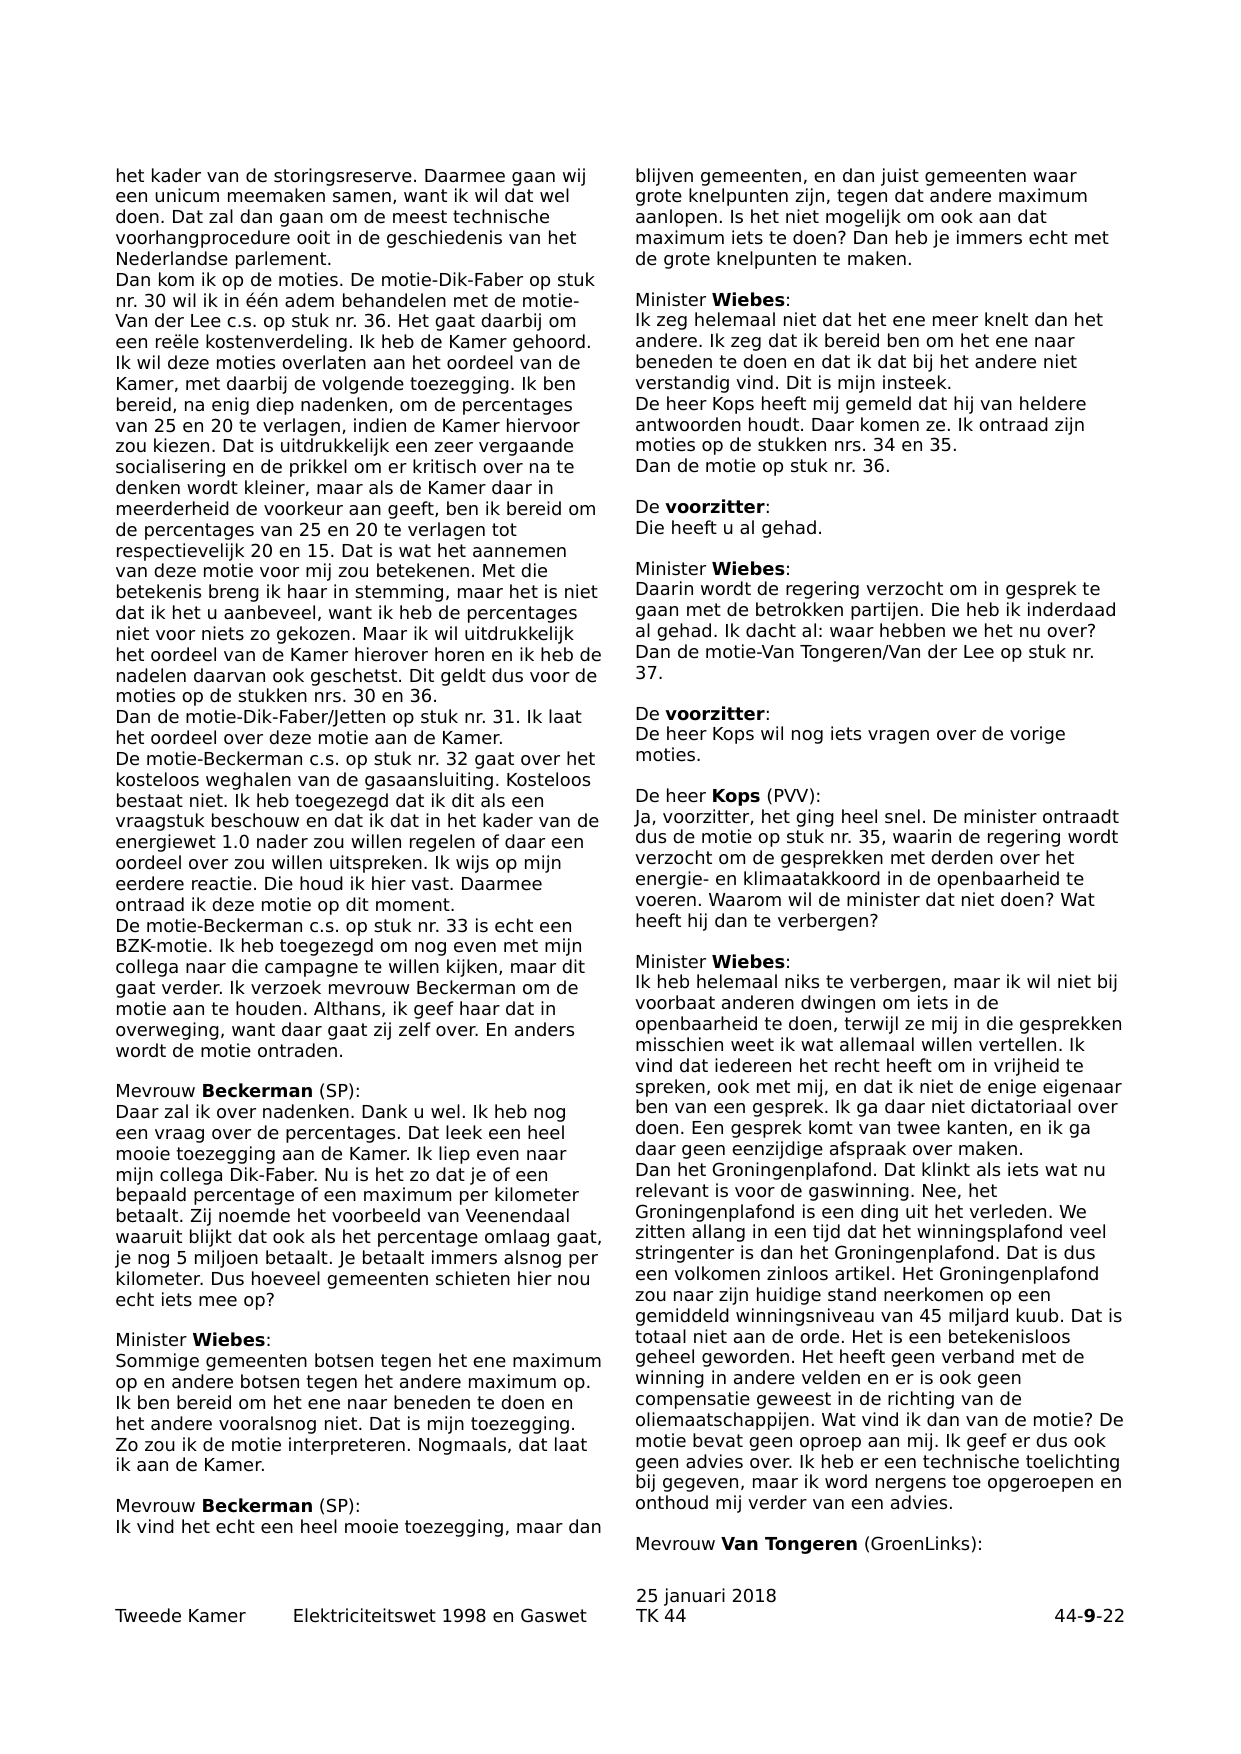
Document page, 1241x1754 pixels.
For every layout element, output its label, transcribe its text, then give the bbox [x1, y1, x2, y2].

text Minister Wiebes: [635, 289, 1125, 310]
text Minister Wiebes: [115, 1330, 605, 1351]
text Minister Wiebes: [635, 558, 1125, 579]
text Mevrouw Beckerman (SP): [115, 1496, 605, 1517]
text Ik heb helemaal niks te verbergen, maar ik wil niet bij voorbaat anderen dwingen om iets in de openbaarheid te doen, terwijl ze mij in die gesprekken misschien weet ik wat allemaal willen vertellen. Ik vind dat iedereen het recht heeft om in vrijheid te spreken, ook met mij, en dat ik niet de enige eigenaar ben van een gesprek. Ik ga daar niet dictatoriaal over doen. Een gesprek komt van twee kanten, en ik ga daar geen eenzijdige afspraak over maken. [635, 972, 1125, 1160]
text De heer Kops wil nog iets vragen over de vorige moties. [635, 724, 1125, 766]
text De motie-Beckerman c.s. op stuk nr. 32 gaat over het kosteloos weghalen van de gasaansluiting. Kosteloos bestaat niet. Ik heb toegezegd dat ik dit als een vraagstuk beschouw en dat ik dat in het kader van de energiewet 1.0 nader zou willen regelen of daar een oordeel over zou willen uitspreken. Ik wijs op mijn eerdere reactie. Die houd ik hier vast. Daarmee ontraad ik deze motie op dit moment. [115, 749, 605, 915]
text Mevrouw Van Tongeren (GroenLinks): [635, 1534, 1125, 1554]
text Dan de motie op stuk nr. 36. [635, 456, 1125, 477]
text Mevrouw Beckerman (SP): [115, 1081, 605, 1102]
text Minister Wiebes: [635, 951, 1125, 972]
text Sommige gemeenten botsen tegen het ene maximum op en andere botsen tegen het andere maximum op. Ik ben bereid om het ene naar beneden te doen en het andere vooralsnog niet. Dat is mijn toezegging. Zo zou ik de motie interpreteren. Nogmaals, dat laat ik aan de Kamer. [115, 1351, 605, 1476]
text het kader van de storingsreserve. Daarmee gaan wij een unicum meemaken samen, want ik wil dat wel doen. Dat zal dan gaan om de meest technische voorhangprocedure ooit in de geschiedenis van het Nederlandse parlement. [115, 165, 605, 269]
text De heer Kops heeft mij gemeld dat hij van heldere antwoorden houdt. Daar komen ze. Ik ontraad zijn moties op de stukken nrs. 34 en 35. [635, 393, 1125, 456]
text Ja, voorzitter, het ging heel snel. De minister ontraadt dus de motie op stuk nr. 35, waarin de regering wordt verzocht om de gesprekken met derden over het energie- en klimaatakkoord in de openbaarheid te voeren. Waarom wil de minister dat niet doen? Wat heeft hij dan te verbergen? [635, 806, 1125, 931]
text De voorzitter: [635, 497, 1125, 518]
text Dan de motie-Dik-Faber/Jetten op stuk nr. 31. Ik laat het oordeel over deze motie aan de Kamer. [115, 707, 605, 749]
text Dan kom ik op de moties. De motie-Dik-Faber op stuk nr. 30 wil ik in één adem behandelen met de motie-Van der Lee c.s. op stuk nr. 36. Het gaat daarbij om een reële kostenverdeling. Ik heb de Kamer gehoord. Ik wil deze moties overlaten aan het oordeel van de Kamer, met daarbij de volgende toezegging. Ik ben bereid, na enig diep nadenken, om de percentages van 25 en 20 te verlagen, indien de Kamer hiervoor zou kiezen. Dat is uitdrukkelijk een zeer vergaande socialisering en de prikkel om er kritisch over na te denken wordt kleiner, maar als de Kamer daar in meerderheid de voorkeur aan geeft, ben ik bereid om de percentages van 25 en 20 te verlagen tot respectievelijk 20 en 15. Dat is wat het aannemen van deze motie voor mij zou betekenen. Met die betekenis breng ik haar in stemming, maar het is niet dat ik het u aanbeveel, want ik heb de percentages niet voor niets zo gekozen. Maar ik wil uitdrukkelijk het oordeel van de Kamer hierover horen en ik heb de nadelen daarvan ook geschetst. Dit geldt dus voor de moties op de stukken nrs. 30 en 36. [115, 269, 605, 707]
text blijven gemeenten, en dan juist gemeenten waar grote knelpunten zijn, tegen dat andere maximum aanlopen. Is het niet mogelijk om ook aan dat maximum iets te doen? Dan heb je immers echt met de grote knelpunten te maken. [635, 165, 1125, 269]
text De motie-Beckerman c.s. op stuk nr. 33 is echt een BZK-motie. Ik heb toegezegd om nog even met mijn collega naar die campagne te willen kijken, maar dit gaat verder. Ik verzoek mevrouw Beckerman om de motie aan te houden. Althans, ik geef haar dat in overweging, want daar gaat zij zelf over. En anders wordt de motie ontraden. [115, 915, 605, 1061]
text De voorzitter: [635, 703, 1125, 724]
text Die heeft u al gehad. [635, 518, 1125, 538]
text Daar zal ik over nadenken. Dank u wel. Ik heb nog een vraag over de percentages. Dat leek een heel mooie toezegging aan de Kamer. Ik liep even naar mijn collega Dik-Faber. Nu is het zo dat je of een bepaald percentage of een maximum per kilometer betaalt. Zij noemde het voorbeeld van Veenendaal waaruit blijkt dat ook als het percentage omlaag gaat, je nog 5 miljoen betaalt. Je betaalt immers alsnog per kilometer. Dus hoeveel gemeenten schieten hier nou echt iets mee op? [115, 1102, 605, 1310]
text Dan de motie-Van Tongeren/Van der Lee op stuk nr. 37. [635, 642, 1125, 683]
text De heer Kops (PVV): [635, 786, 1125, 806]
text Daarin wordt de regering verzocht om in gesprek te gaan met de betrokken partijen. Die heb ik inderdaad al gehad. Ik dacht al: waar hebben we het nu over? [635, 579, 1125, 642]
text Ik zeg helemaal niet dat het ene meer knelt dan het andere. Ik zeg dat ik bereid ben om het ene naar beneden te doen en dat ik dat bij het andere niet verstandig vind. Dit is mijn insteek. [635, 310, 1125, 393]
text Ik vind het echt een heel mooie toezegging, maar dan [115, 1517, 605, 1537]
text Dan het Groningenplafond. Dat klinkt als iets wat nu relevant is voor de gaswinning. Nee, het Groningenplafond is een ding uit het verleden. We zitten allang in een tijd dat het winningsplafond veel stringenter is dan het Groningenplafond. Dat is dus een volkomen zinloos artikel. Het Groningenplafond zou naar zijn huidige stand neerkomen op een gemiddeld winningsniveau van 45 miljard kuub. Dat is totaal niet aan de orde. Het is een betekenisloos geheel geworden. Het heeft geen verband met de winning in andere velden en er is ook geen compensatie geweest in de richting van de oliemaatschappijen. Wat vind ik dan van de motie? De motie bevat geen oproep aan mij. Ik geef er dus ook geen advies over. Ik heb er een technische toelichting bij gegeven, maar ik word nergens toe opgeroepen en onthoud mij verder van een advies. [635, 1160, 1125, 1514]
